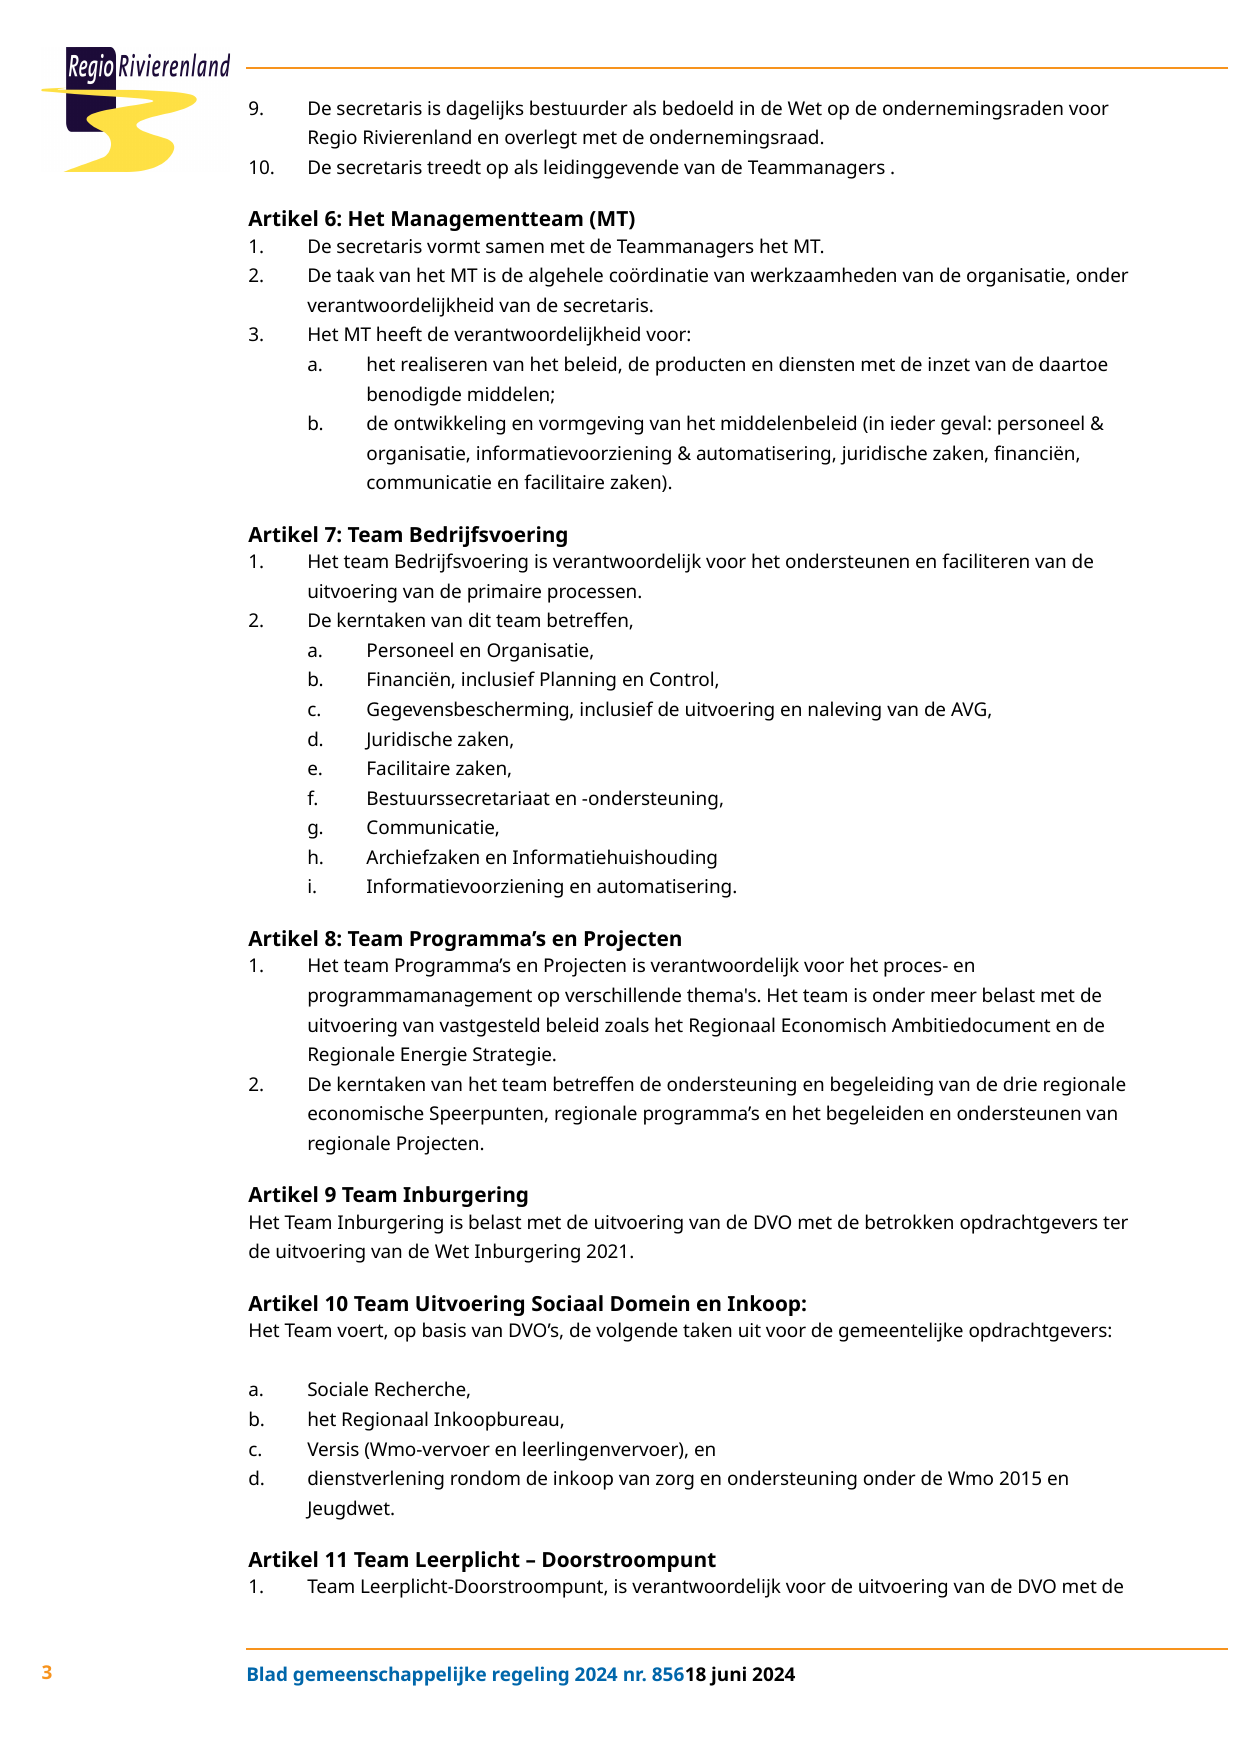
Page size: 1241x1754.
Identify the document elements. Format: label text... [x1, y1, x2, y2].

list het Regionaal Inkoopbureau, [248, 1406, 1152, 1432]
list Personeel en Organisatie, [307, 637, 1152, 663]
list Facilitaire zaken, [307, 755, 1152, 781]
list dienstverlening rondom de inkoop van zorg en ondersteuning onder de Wmo 2015 en Jeugdwet. [248, 1465, 1152, 1521]
picture [41, 47, 231, 172]
list de ontwikkeling en vormgeving van het middelenbeleid (in ieder geval: personeel & organisatie, informatievoorziening & automatisering, juridische zaken, financiën, communicatie en facilitaire zaken). [307, 410, 1152, 495]
list Het MT heeft de verantwoordelijkheid voor: [248, 322, 1152, 347]
text Artikel 11 Team Leerplicht – Doorstroompunt [248, 1545, 1152, 1574]
list De secretaris is dagelijks bestuurder als bedoeld in de Wet op de ondernemingsraden voor Regio Rivierenland en overlegt met de ondernemingsraad. [248, 95, 1152, 150]
list Bestuurssecretariaat en -ondersteuning, [307, 785, 1152, 811]
list Het team Bedrijfsvoering is verantwoordelijk voor het ondersteunen en faciliteren van de uitvoering van de primaire processen. [248, 548, 1152, 604]
list Communicatie, [307, 814, 1152, 840]
text Artikel 7: Team Bedrijfsvoering [248, 520, 1152, 548]
list Juridische zaken, [307, 726, 1152, 752]
list Informatievoorziening en automatisering. [307, 874, 1152, 899]
text Het Team Inburgering is belast met de uitvoering van de DVO met de betrokken opdrachtgevers ter de uitvoering van de Wet Inburgering 2021. [248, 1209, 1152, 1264]
list Team Leerplicht-Doorstroompunt, is verantwoordelijk voor de uitvoering van de DVO met de [248, 1574, 1152, 1599]
list Gegevensbescherming, inclusief de uitvoering en naleving van de AVG, [307, 696, 1152, 722]
list Versis (Wmo-vervoer en leerlingenvervoer), en [248, 1436, 1152, 1461]
list De kerntaken van dit team betreffen, [248, 607, 1152, 633]
list Financiën, inclusief Planning en Control, [307, 667, 1152, 692]
list Archiefzaken en Informatiehuishouding [307, 844, 1152, 870]
text Het Team voert, op basis van DVO’s, de volgende taken uit voor de gemeentelijke opdrachtgevers: [248, 1317, 1152, 1343]
text Artikel 6: Het Managementteam (MT) [248, 204, 1152, 233]
list De secretaris vormt samen met de Teammanagers het MT. [248, 233, 1152, 258]
list het realiseren van het beleid, de producten en diensten met de inzet van de daartoe benodigde middelen; [307, 351, 1152, 406]
text Artikel 8: Team Programma’s en Projecten [248, 924, 1152, 953]
text Artikel 9 Team Inburgering [248, 1181, 1152, 1209]
text Artikel 10 Team Uitvoering Sociaal Domein en Inkoop: [248, 1289, 1152, 1317]
list Sociale Recherche, [248, 1377, 1152, 1402]
list De secretaris treedt op als leidinggevende van de Teammanagers . [248, 154, 1152, 180]
list De taak van het MT is de algehele coördinatie van werkzaamheden van de organisatie, onder verantwoordelijkheid van de secretaris. [248, 262, 1152, 318]
list De kerntaken van het team betreffen de ondersteuning en begeleiding van de drie regionale economische Speerpunten, regionale programma’s en het begeleiden en ondersteunen van regionale Projecten. [248, 1071, 1152, 1156]
list Het team Programma’s en Projecten is verantwoordelijk voor het proces- en programmamanagement op verschillende thema's. Het team is onder meer belast met de uitvoering van vastgesteld beleid zoals het Regionaal Economisch Ambitiedocument en de Regionale Energie Strategie. [248, 953, 1152, 1067]
